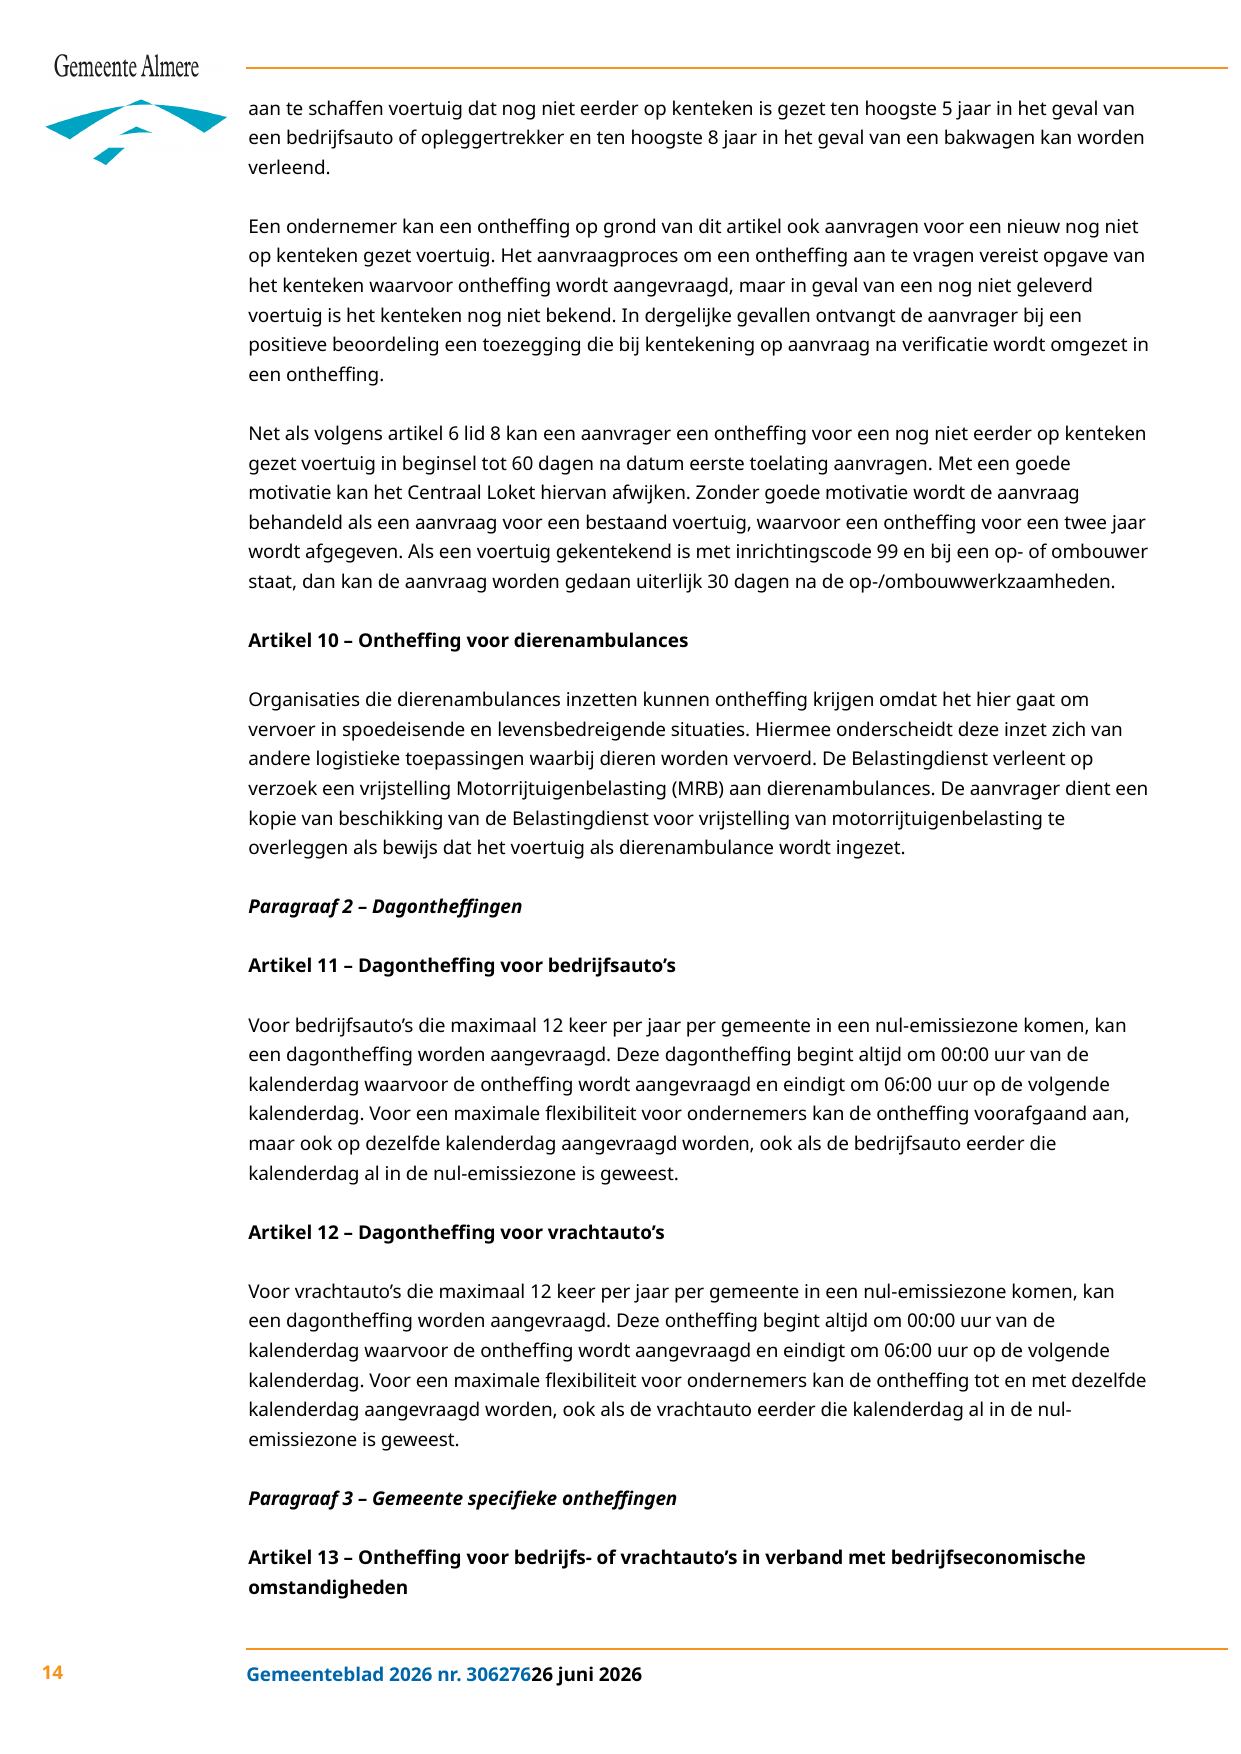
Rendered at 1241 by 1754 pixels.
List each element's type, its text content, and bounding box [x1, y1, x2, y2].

text Organisaties die dierenambulances inzetten kunnen ontheffing krijgen omdat het hier gaat om vervoer in spoedeisende en levensbedreigende situaties. Hiermee onderscheidt deze inzet zich van andere logistieke toepassingen waarbij dieren worden vervoerd. De Belastingdienst verleent op verzoek een vrijstelling Motorrijtuigenbelasting (MRB) aan dierenambulances. De aanvrager dient een kopie van beschikking van de Belastingdienst voor vrijstelling van motorrijtuigenbelasting te overleggen als bewijs dat het voertuig als dierenambulance wordt ingezet. [248, 686, 1152, 860]
picture [41, 47, 231, 172]
text Artikel 10 – Ontheffing voor dierenambulances [248, 627, 1152, 653]
text aan te schaffen voertuig dat nog niet eerder op kenteken is gezet ten hoogste 5 jaar in het geval van een bedrijfsauto of opleggertrekker en ten hoogste 8 jaar in het geval van een bakwagen kan worden verleend. [248, 95, 1152, 180]
text Artikel 11 – Dagontheffing voor bedrijfsauto’s [248, 953, 1152, 978]
text Voor vrachtauto’s die maximaal 12 keer per jaar per gemeente in een nul-emissiezone komen, kan een dagontheffing worden aangevraagd. Deze ontheffing begint altijd om 00:00 uur van de kalenderdag waarvoor de ontheffing wordt aangevraagd en eindigt om 06:00 uur op de volgende kalenderdag. Voor een maximale flexibiliteit voor ondernemers kan de ontheffing tot en met dezelfde kalenderdag aangevraagd worden, ook als de vrachtauto eerder die kalenderdag al in de nul-emissiezone is geweest. [248, 1278, 1152, 1452]
text Voor bedrijfsauto’s die maximaal 12 keer per jaar per gemeente in een nul-emissiezone komen, kan een dagontheffing worden aangevraagd. Deze dagontheffing begint altijd om 00:00 uur van de kalenderdag waarvoor de ontheffing wordt aangevraagd en eindigt om 06:00 uur op de volgende kalenderdag. Voor een maximale flexibiliteit voor ondernemers kan de ontheffing voorafgaand aan, maar ook op dezelfde kalenderdag aangevraagd worden, ook als de bedrijfsauto eerder die kalenderdag al in de nul-emissiezone is geweest. [248, 1012, 1152, 1186]
text Net als volgens artikel 6 lid 8 kan een aanvrager een ontheffing voor een nog niet eerder op kenteken gezet voertuig in beginsel tot 60 dagen na datum eerste toelating aanvragen. Met een goede motivatie kan het Centraal Loket hiervan afwijken. Zonder goede motivatie wordt de aanvraag behandeld als een aanvraag voor een bestaand voertuig, waarvoor een ontheffing voor een twee jaar wordt afgegeven. Als een voertuig gekentekend is met inrichtingscode 99 en bij een op- of ombouwer staat, dan kan de aanvraag worden gedaan uiterlijk 30 dagen na de op-/ombouwwerkzaamheden. [248, 420, 1152, 594]
text Paragraaf 2 – Dagontheffingen [248, 893, 1152, 919]
text Artikel 12 – Dagontheffing voor vrachtauto’s [248, 1219, 1152, 1245]
text Artikel 13 – Ontheffing voor bedrijfs- of vrachtauto’s in verband met bedrijfseconomische omstandigheden [248, 1544, 1152, 1600]
text Paragraaf 3 – Gemeente specifieke ontheffingen [248, 1485, 1152, 1511]
text Een ondernemer kan een ontheffing op grond van dit artikel ook aanvragen voor een nieuw nog niet op kenteken gezet voertuig. Het aanvraagproces om een ontheffing aan te vragen vereist opgave van het kenteken waarvoor ontheffing wordt aangevraagd, maar in geval van een nog niet geleverd voertuig is het kenteken nog niet bekend. In dergelijke gevallen ontvangt de aanvrager bij een positieve beoordeling een toezegging die bij kentekening op aanvraag na verificatie wordt omgezet in een ontheffing. [248, 213, 1152, 387]
